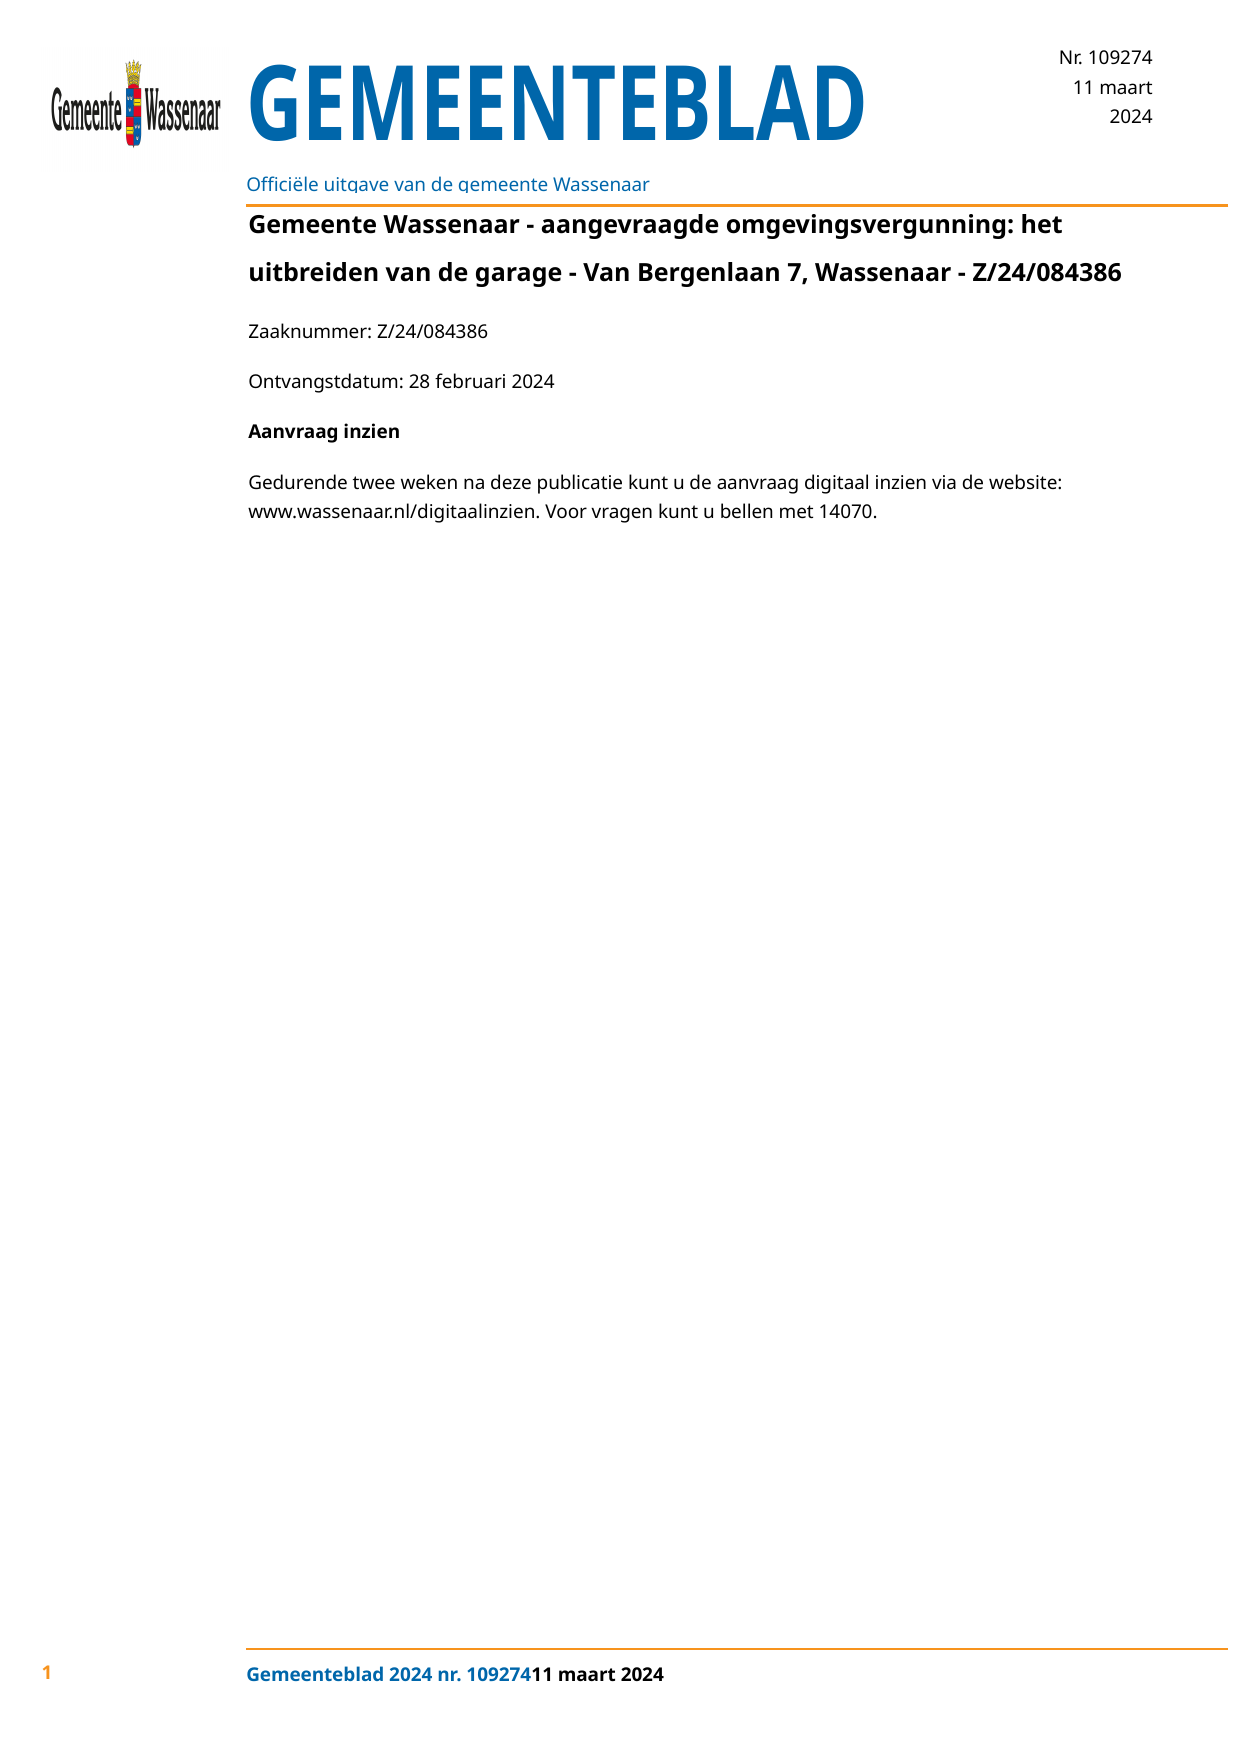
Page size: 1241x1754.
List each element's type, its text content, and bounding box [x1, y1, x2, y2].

text Gemeente Wassenaar - aangevraagde omgevingsvergunning: het uitbreiden van de garage - Van Bergenlaan 7, Wassenaar - Z/24/084386 [248, 207, 1152, 288]
text Ontvangstdatum: 28 februari 2024 [248, 368, 1152, 394]
text Aanvraag inzien [248, 419, 1152, 444]
picture [41, 47, 231, 172]
text Zaaknummer: Z/24/084386 [248, 318, 1152, 344]
text Gedurende twee weken na deze publicatie kunt u de aanvraag digitaal inzien via de website: www.wassenaar.nl/digitaalinzien. Voor vragen kunt u bellen met 14070. [248, 469, 1152, 524]
